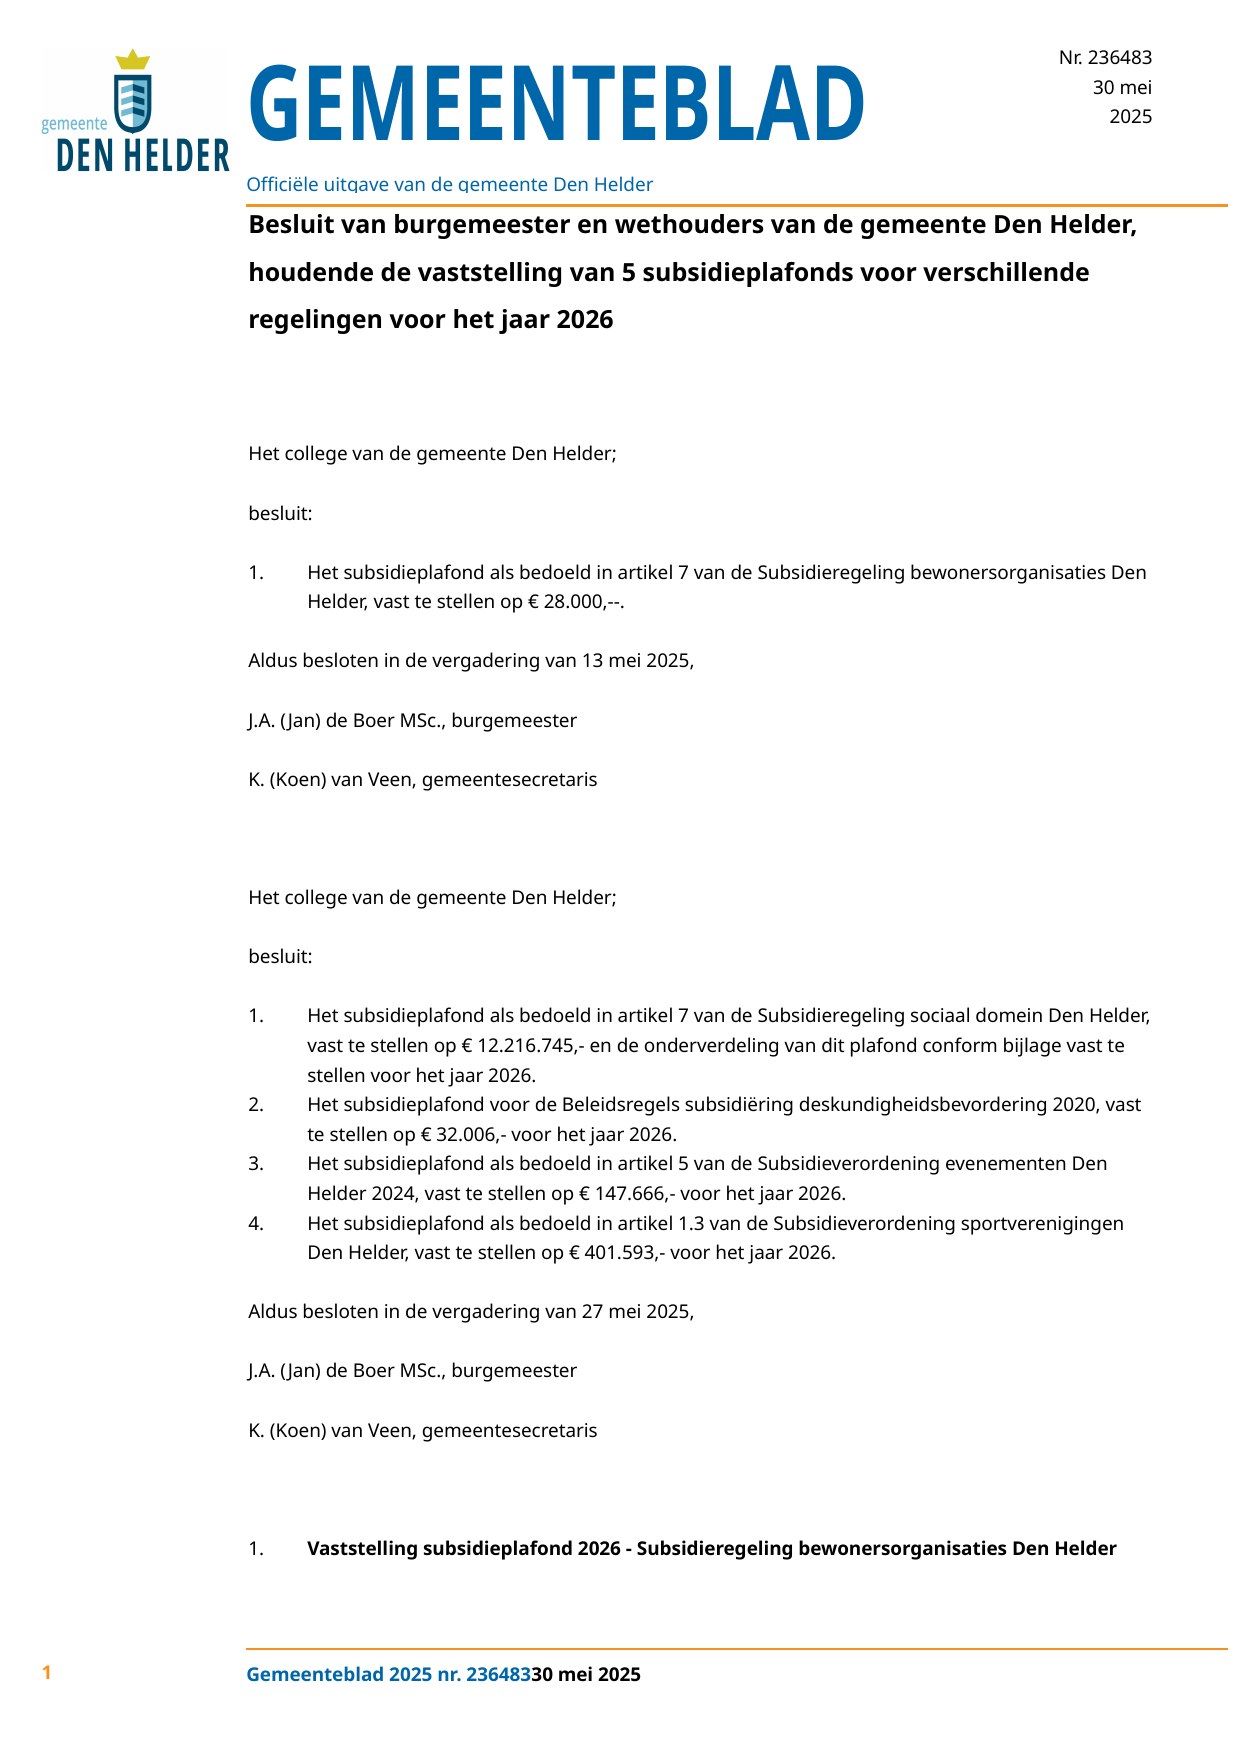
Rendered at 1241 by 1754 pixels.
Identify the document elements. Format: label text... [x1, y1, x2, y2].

list Het subsidieplafond als bedoeld in artikel 1.3 van de Subsidieverordening sportverenigingen Den Helder, vast te stellen op € 401.593,- voor het jaar 2026. [248, 1210, 1152, 1265]
list Het subsidieplafond voor de Beleidsregels subsidiëring deskundigheidsbevordering 2020, vast te stellen op € 32.006,- voor het jaar 2026. [248, 1091, 1152, 1147]
picture [220, 160, 224, 172]
text J.A. (Jan) de Boer MSc., burgemeester [248, 1358, 1152, 1383]
text J.A. (Jan) de Boer MSc., burgemeester [248, 707, 1152, 732]
picture [41, 47, 231, 172]
text Het college van de gemeente Den Helder; [248, 884, 1152, 910]
list Het subsidieplafond als bedoeld in artikel 7 van de Subsidieregeling sociaal domein Den Helder, vast te stellen op € 12.216.745,- en de onderverdeling van dit plafond conform bijlage vast te stellen voor het jaar 2026. [248, 1003, 1152, 1087]
text Aldus besloten in de vergadering van 27 mei 2025, [248, 1298, 1152, 1324]
picture [182, 144, 187, 165]
picture [63, 144, 68, 165]
text Het college van de gemeente Den Helder; [248, 441, 1152, 466]
list Het subsidieplafond als bedoeld in artikel 5 van de Subsidieverordening evenementen Den Helder 2024, vast te stellen op € 147.666,- voor het jaar 2026. [248, 1151, 1152, 1206]
text K. (Koen) van Veen, gemeentesecretaris [248, 1417, 1152, 1442]
text besluit: [248, 943, 1152, 969]
list Het subsidieplafond als bedoeld in artikel 7 van de Subsidieregeling bewonersorganisaties Den Helder, vast te stellen op € 28.000,--. [248, 559, 1152, 614]
text Aldus besloten in de vergadering van 13 mei 2025, [248, 648, 1152, 673]
picture [100, 154, 106, 172]
list Vaststelling subsidieplafond 2026 - Subsidieregeling bewonersorganisaties Den Helder [248, 1535, 1152, 1561]
text besluit: [248, 500, 1152, 525]
text K. (Koen) van Veen, gemeentesecretaris [248, 766, 1152, 792]
text Besluit van burgemeester en wethouders van de gemeente Den Helder, houdende de vaststelling van 5 subsidieplafonds voor verschillende regelingen voor het jaar 2026 [248, 207, 1152, 336]
picture [130, 157, 135, 172]
